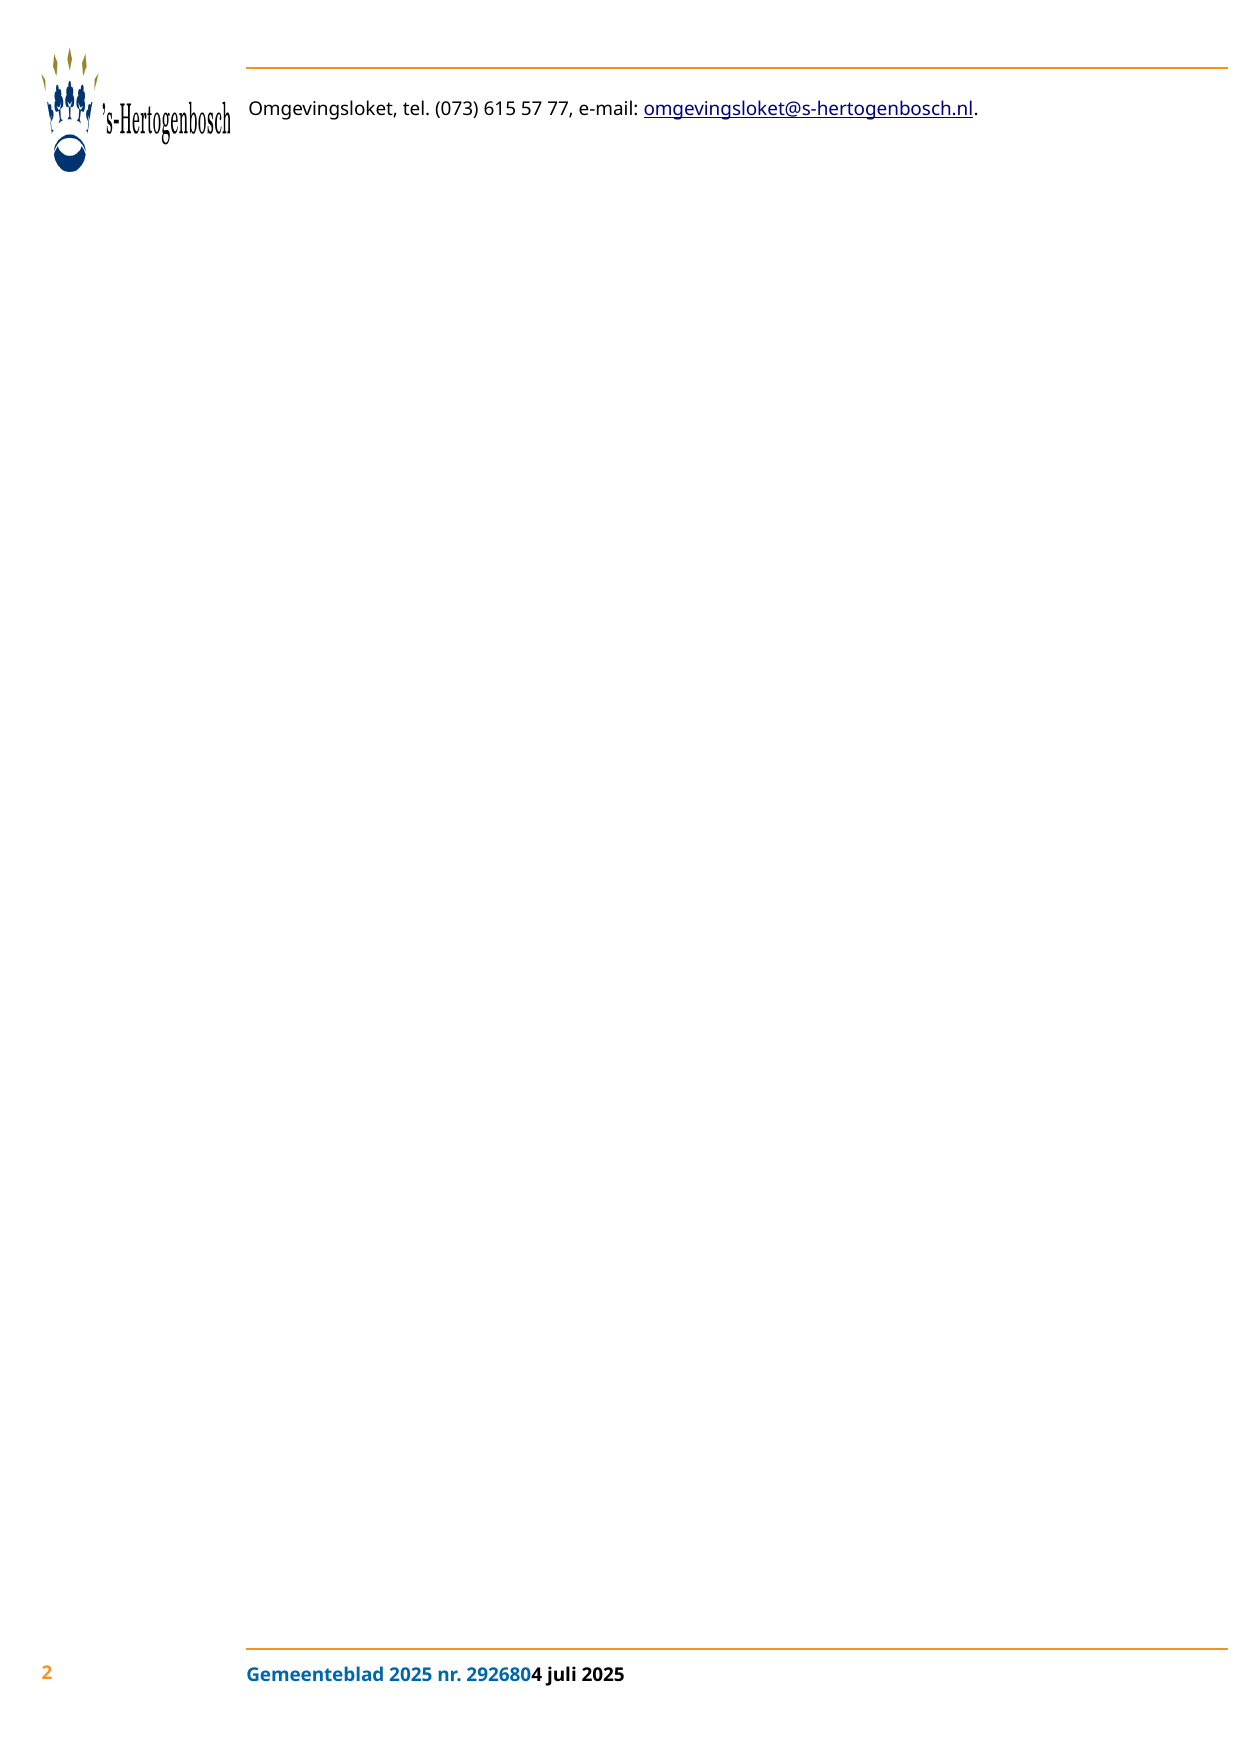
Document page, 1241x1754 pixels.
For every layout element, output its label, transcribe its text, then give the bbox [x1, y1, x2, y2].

picture [41, 47, 231, 172]
text Omgevingsloket, tel. (073) 615 57 77, e-mail: omgevingsloket@s-hertogenbosch.nl. [248, 95, 1152, 121]
